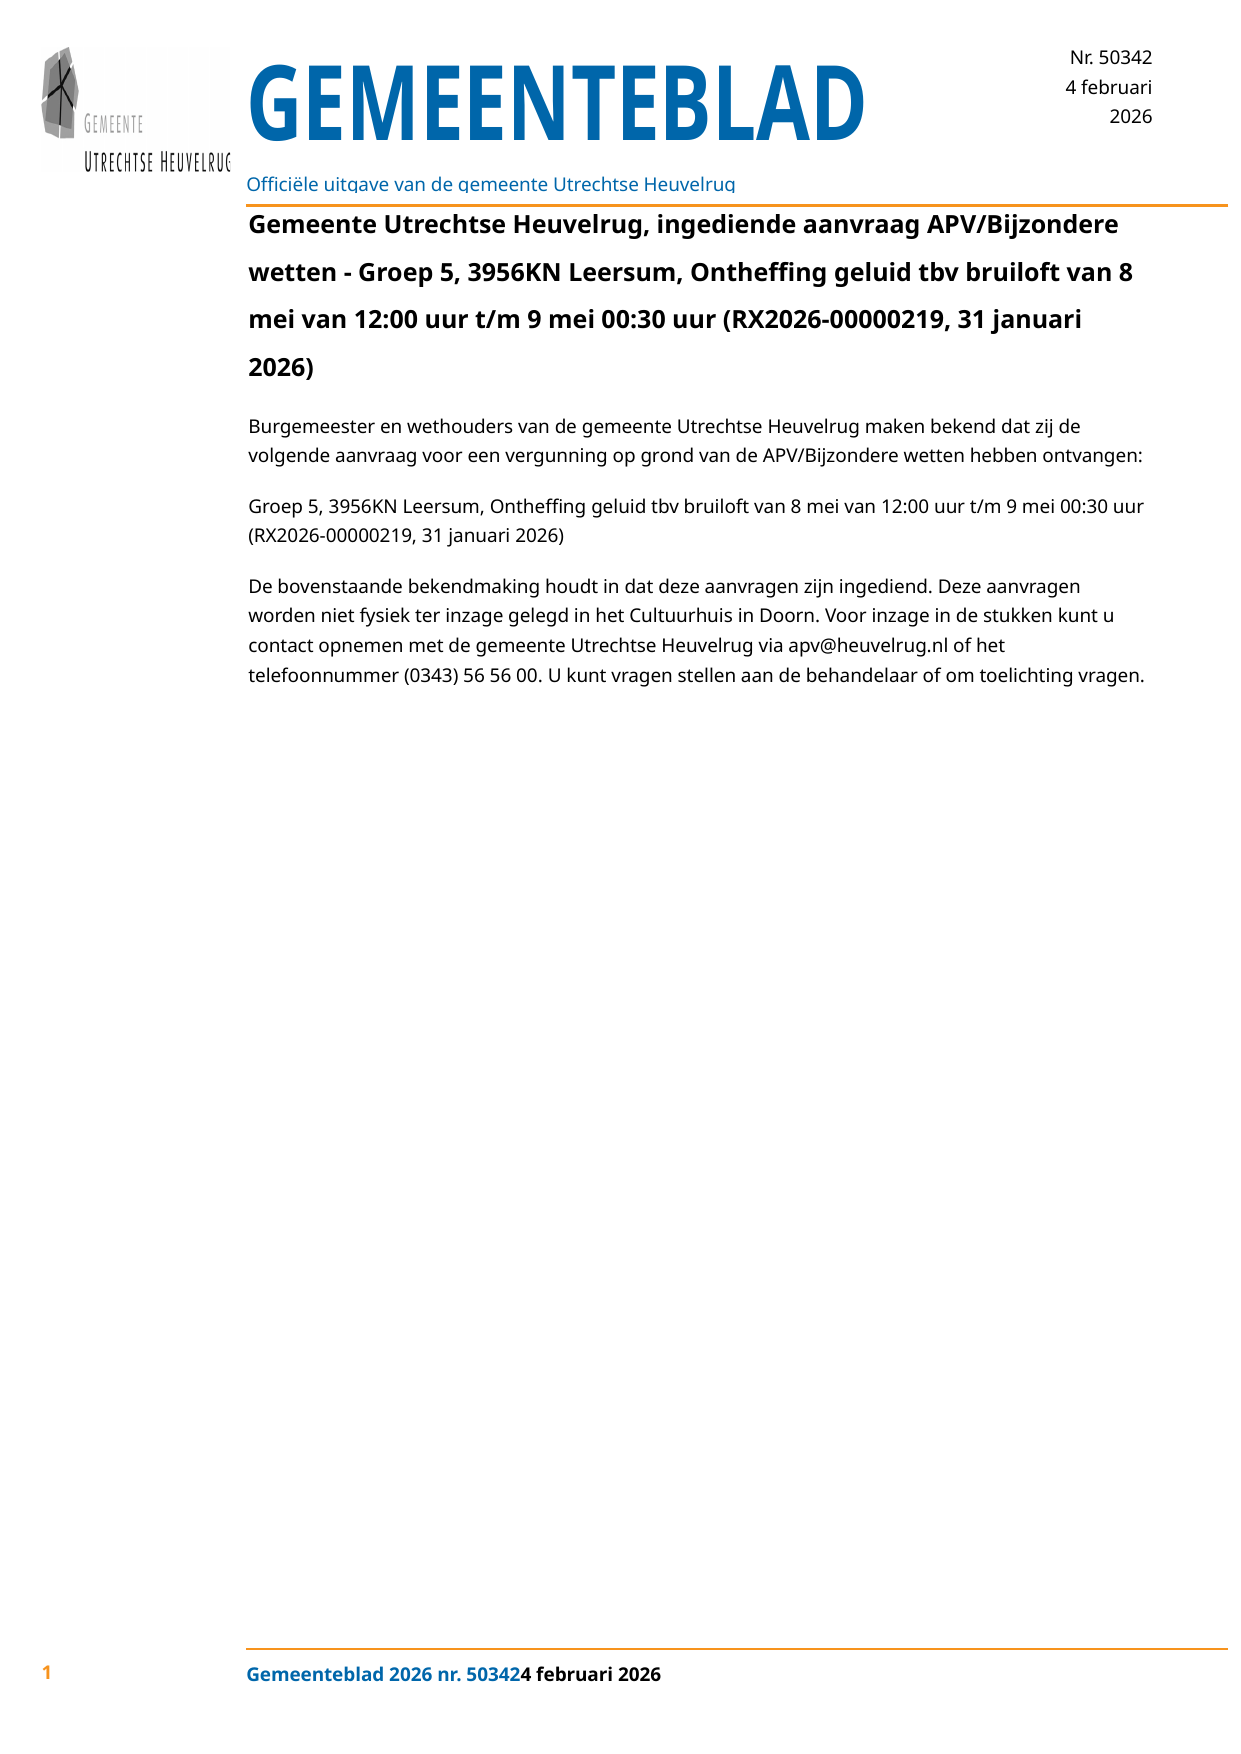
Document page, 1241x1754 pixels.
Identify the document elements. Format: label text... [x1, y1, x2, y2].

text Burgemeester en wethouders van de gemeente Utrechtse Heuvelrug maken bekend dat zij de volgende aanvraag voor een vergunning op grond van de APV/Bijzondere wetten hebben ontvangen: [248, 413, 1152, 468]
text Groep 5, 3956KN Leersum, Ontheffing geluid tbv bruiloft van 8 mei van 12:00 uur t/m 9 mei 00:30 uur (RX2026-00000219, 31 januari 2026) [248, 493, 1152, 548]
text De bovenstaande bekendmaking houdt in dat deze aanvragen zijn ingediend. Deze aanvragen worden niet fysiek ter inzage gelegd in het Cultuurhuis in Doorn. Voor inzage in de stukken kunt u contact opnemen met de gemeente Utrechtse Heuvelrug via apv@heuvelrug.nl of het telefoonnummer (0343) 56 56 00. U kunt vragen stellen aan de behandelaar of om toelichting vragen. [248, 573, 1152, 688]
picture [41, 47, 231, 172]
text Gemeente Utrechtse Heuvelrug, ingediende aanvraag APV/Bijzondere wetten - Groep 5, 3956KN Leersum, Ontheffing geluid tbv bruiloft van 8 mei van 12:00 uur t/m 9 mei 00:30 uur (RX2026-00000219, 31 januari 2026) [248, 207, 1152, 384]
